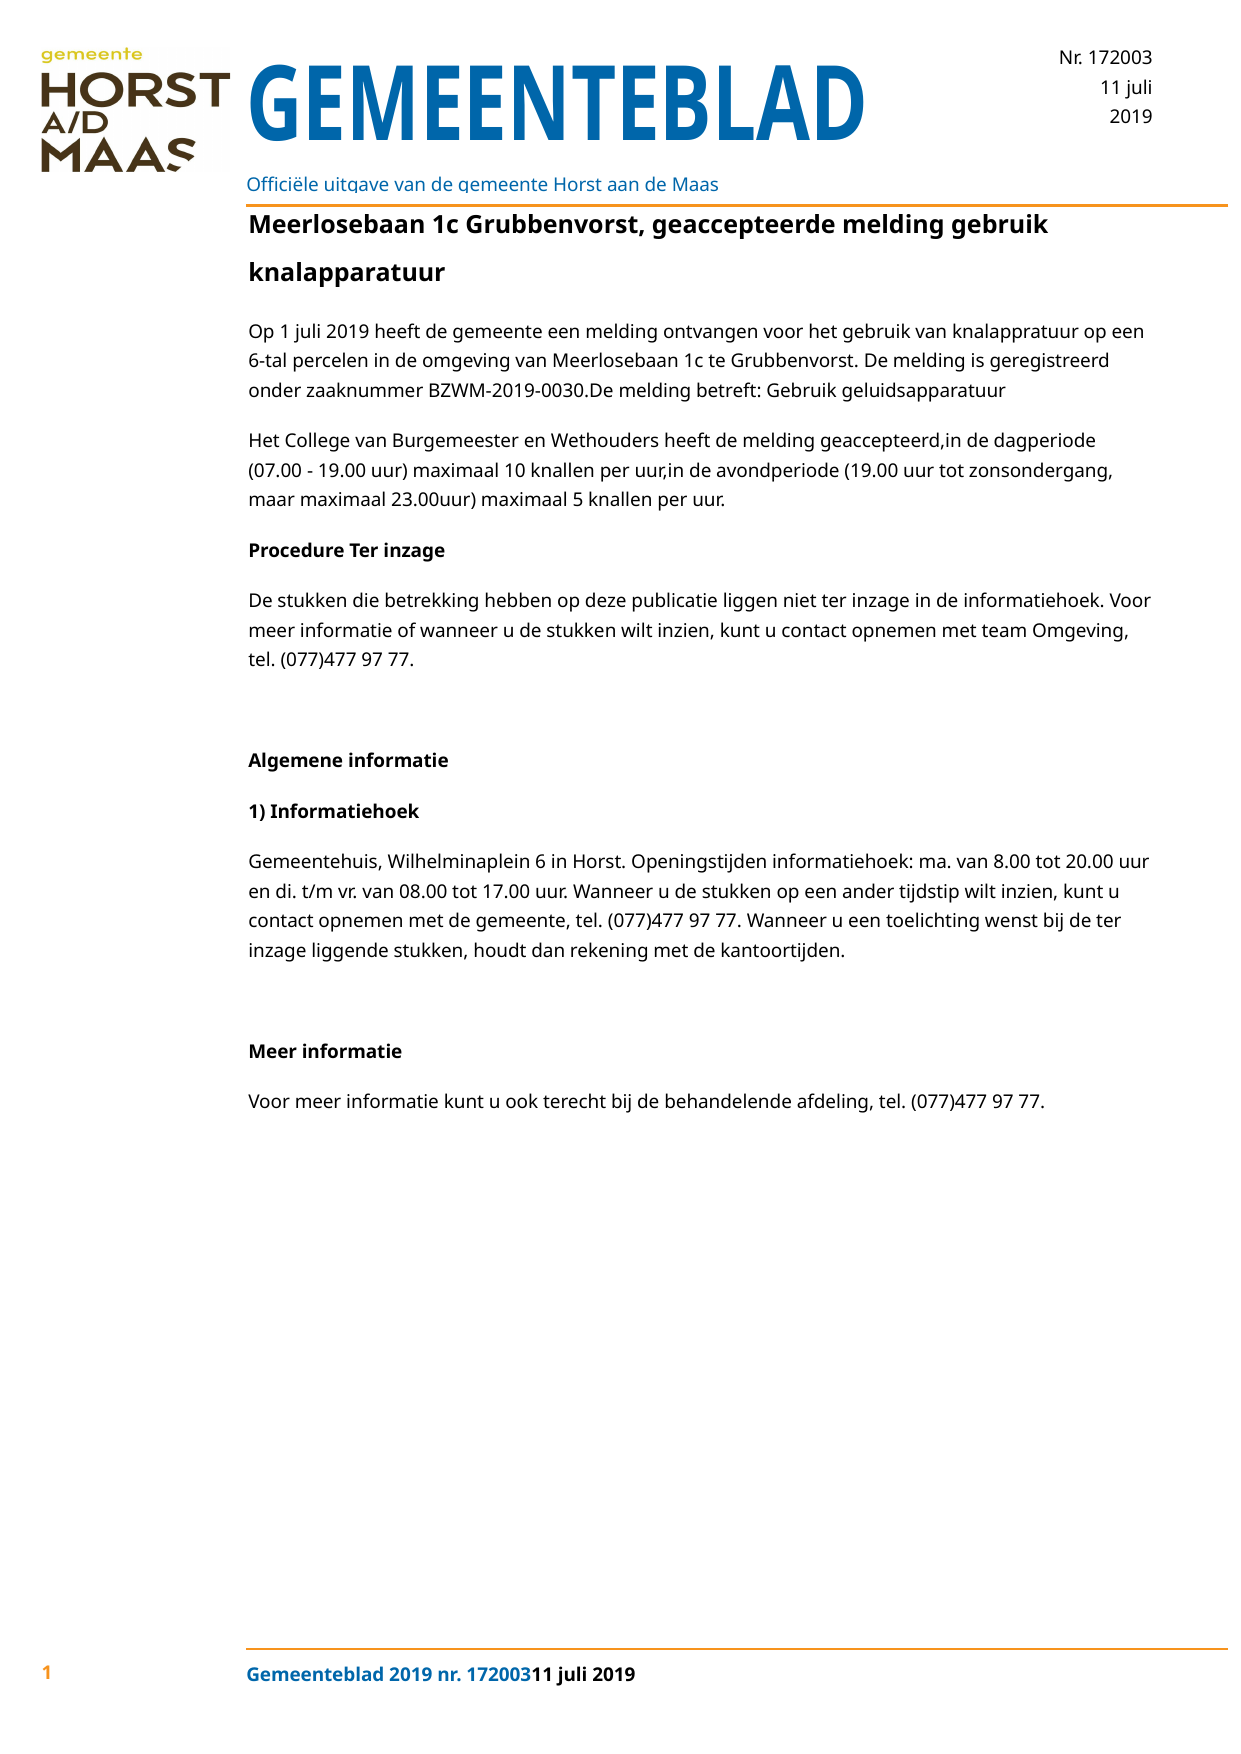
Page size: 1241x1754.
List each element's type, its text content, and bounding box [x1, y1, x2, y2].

picture [41, 47, 231, 172]
text Het College van Burgemeester en Wethouders heeft de melding geaccepteerd,in de dagperiode (07.00 - 19.00 uur) maximaal 10 knallen per uur,in de avondperiode (19.00 uur tot zonsondergang, maar maximaal 23.00uur) maximaal 5 knallen per uur. [248, 427, 1152, 512]
text Meer informatie [248, 1038, 1152, 1064]
text Voor meer informatie kunt u ook terecht bij de behandelende afdeling, tel. (077)477 97 77. [248, 1088, 1152, 1114]
text Meerlosebaan 1c Grubbenvorst, geaccepteerde melding gebruik knalapparatuur [248, 207, 1152, 288]
text Procedure Ter inzage [248, 537, 1152, 563]
text Algemene informatie [248, 747, 1152, 773]
text De stukken die betrekking hebben op deze publicatie liggen niet ter inzage in de informatiehoek. Voor meer informatie of wanneer u de stukken wilt inzien, kunt u contact opnemen met team Omgeving, tel. (077)477 97 77. [248, 587, 1152, 672]
text Gemeentehuis, Wilhelminaplein 6 in Horst. Openingstijden informatiehoek: ma. van 8.00 tot 20.00 uur en di. t/m vr. van 08.00 tot 17.00 uur. Wanneer u de stukken op een ander tijdstip wilt inzien, kunt u contact opnemen met de gemeente, tel. (077)477 97 77. Wanneer u een toelichting wenst bij de ter inzage liggende stukken, houdt dan rekening met de kantoortijden. [248, 848, 1152, 963]
text 1) Informatiehoek [248, 798, 1152, 824]
text Op 1 juli 2019 heeft de gemeente een melding ontvangen voor het gebruik van knalappratuur op een 6-tal percelen in de omgeving van Meerlosebaan 1c te Grubbenvorst. De melding is geregistreerd onder zaaknummer BZWM-2019-0030.De melding betreft: Gebruik geluidsapparatuur [248, 318, 1152, 403]
